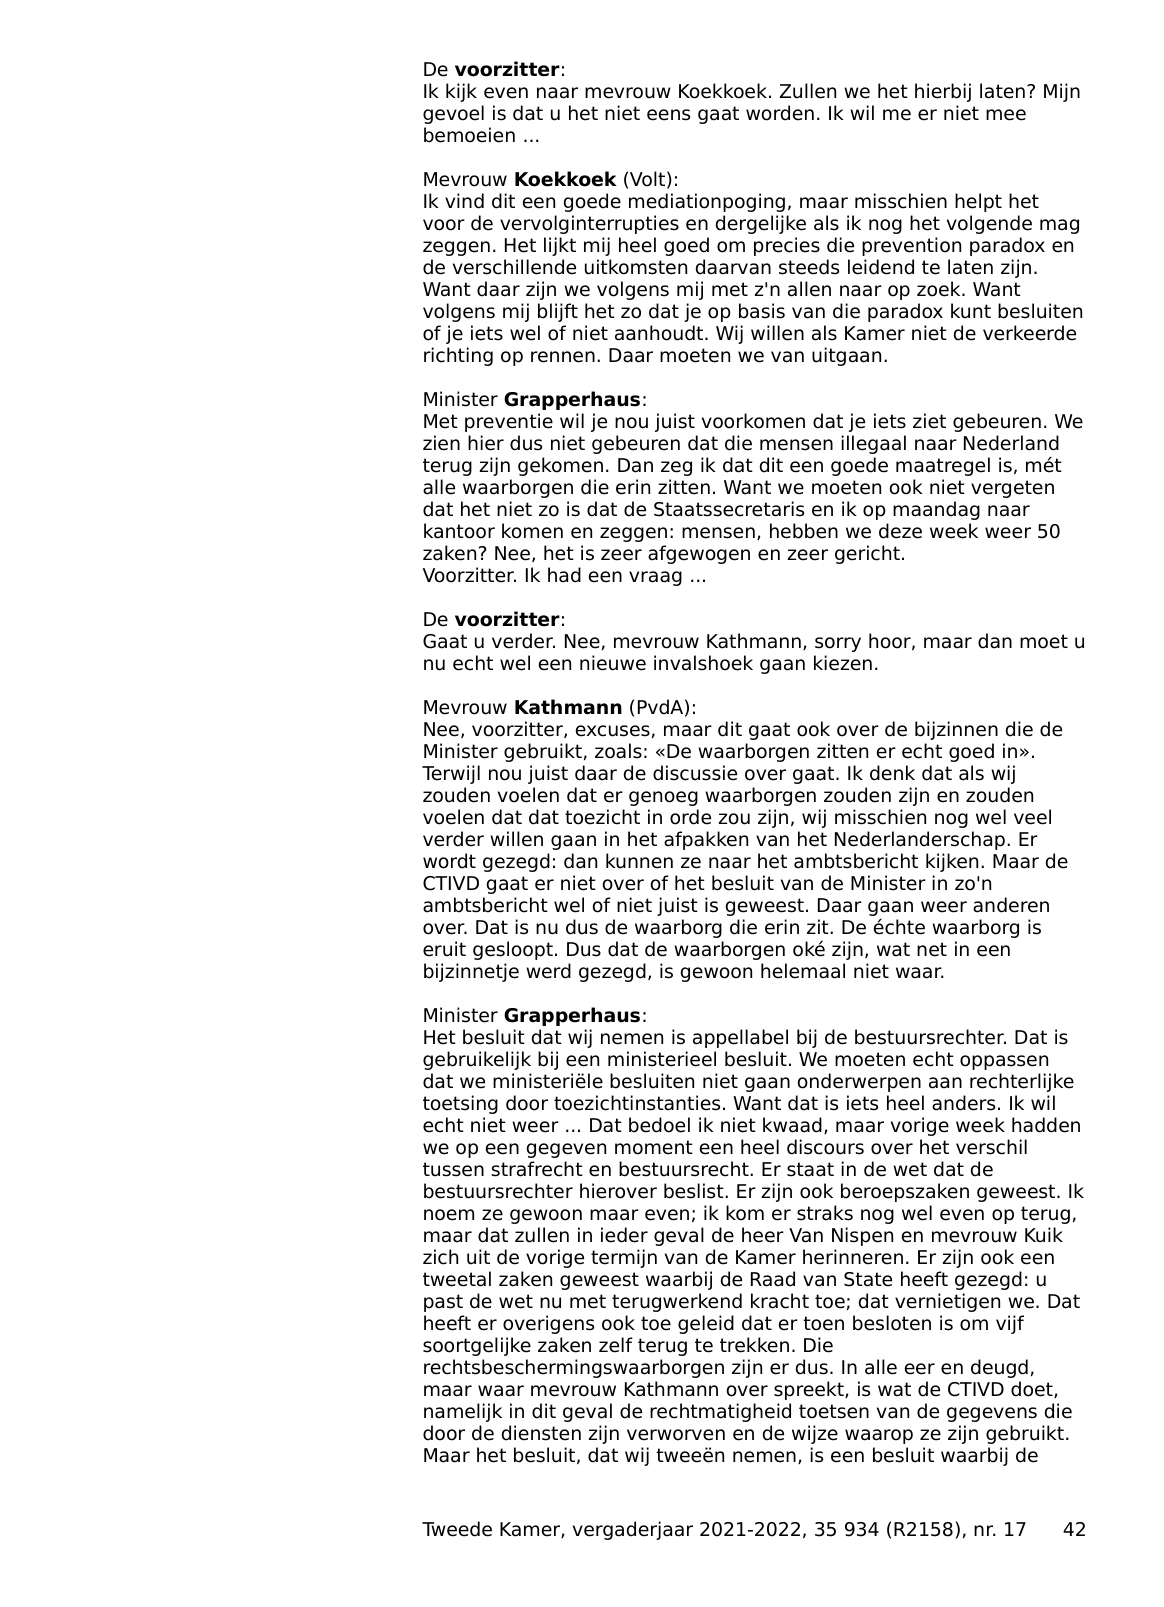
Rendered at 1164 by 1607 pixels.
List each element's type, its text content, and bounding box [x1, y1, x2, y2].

text Minister Grapperhaus: [422, 389, 1087, 411]
text Ik vind dit een goede mediationpoging, maar misschien helpt het voor de vervolginterrupties en dergelijke als ik nog het volgende mag zeggen. Het lijkt mij heel goed om precies die prevention paradox en de verschillende uitkomsten daarvan steeds leidend te laten zijn. Want daar zijn we volgens mij met z'n allen naar op zoek. Want volgens mij blijft het zo dat je op basis van die paradox kunt besluiten of je iets wel of niet aanhoudt. Wij willen als Kamer niet de verkeerde richting op rennen. Daar moeten we van uitgaan. [422, 191, 1087, 367]
text Ik kijk even naar mevrouw Koekkoek. Zullen we het hierbij laten? Mijn gevoel is dat u het niet eens gaat worden. Ik wil me er niet mee bemoeien ... [422, 81, 1087, 147]
text Met preventie wil je nou juist voorkomen dat je iets ziet gebeuren. We zien hier dus niet gebeuren dat die mensen illegaal naar Nederland terug zijn gekomen. Dan zeg ik dat dit een goede maatregel is, mét alle waarborgen die erin zitten. Want we moeten ook niet vergeten dat het niet zo is dat de Staatssecretaris en ik op maandag naar kantoor komen en zeggen: mensen, hebben we deze week weer 50 zaken? Nee, het is zeer afgewogen en zeer gericht. [422, 411, 1087, 565]
text De voorzitter: [422, 59, 1087, 81]
text Gaat u verder. Nee, mevrouw Kathmann, sorry hoor, maar dan moet u nu echt wel een nieuwe invalshoek gaan kiezen. [422, 631, 1087, 675]
text Mevrouw Kathmann (PvdA): [422, 697, 1087, 719]
text Minister Grapperhaus: [422, 1005, 1087, 1027]
text Nee, voorzitter, excuses, maar dit gaat ook over de bijzinnen die de Minister gebruikt, zoals: «De waarborgen zitten er echt goed in». Terwijl nou juist daar de discussie over gaat. Ik denk dat als wij zouden voelen dat er genoeg waarborgen zouden zijn en zouden voelen dat dat toezicht in orde zou zijn, wij misschien nog wel veel verder willen gaan in het afpakken van het Nederlanderschap. Er wordt gezegd: dan kunnen ze naar het ambtsbericht kijken. Maar de CTIVD gaat er niet over of het besluit van de Minister in zo'n ambtsbericht wel of niet juist is geweest. Daar gaan weer anderen over. Dat is nu dus de waarborg die erin zit. De échte waarborg is eruit gesloopt. Dus dat de waarborgen oké zijn, wat net in een bijzinnetje werd gezegd, is gewoon helemaal niet waar. [422, 719, 1087, 983]
text Het besluit dat wij nemen is appellabel bij de bestuursrechter. Dat is gebruikelijk bij een ministerieel besluit. We moeten echt oppassen dat we ministeriële besluiten niet gaan onderwerpen aan rechterlijke toetsing door toezichtinstanties. Want dat is iets heel anders. Ik wil echt niet weer ... Dat bedoel ik niet kwaad, maar vorige week hadden we op een gegeven moment een heel discours over het verschil tussen strafrecht en bestuursrecht. Er staat in de wet dat de bestuursrechter hierover beslist. Er zijn ook beroepszaken geweest. Ik noem ze gewoon maar even; ik kom er straks nog wel even op terug, maar dat zullen in ieder geval de heer Van Nispen en mevrouw Kuik zich uit de vorige termijn van de Kamer herinneren. Er zijn ook een tweetal zaken geweest waarbij de Raad van State heeft gezegd: u past de wet nu met terugwerkend kracht toe; dat vernietigen we. Dat heeft er overigens ook toe geleid dat er toen besloten is om vijf soortgelijke zaken zelf terug te trekken. Die rechtsbeschermingswaarborgen zijn er dus. In alle eer en deugd, maar waar mevrouw Kathmann over spreekt, is wat de CTIVD doet, namelijk in dit geval de rechtmatigheid toetsen van de gegevens die door de diensten zijn verworven en de wijze waarop ze zijn gebruikt. Maar het besluit, dat wij tweeën nemen, is een besluit waarbij de [422, 1027, 1087, 1467]
text De voorzitter: [422, 609, 1087, 631]
text Voorzitter. Ik had een vraag ... [422, 565, 1087, 587]
text Mevrouw Koekkoek (Volt): [422, 169, 1087, 191]
